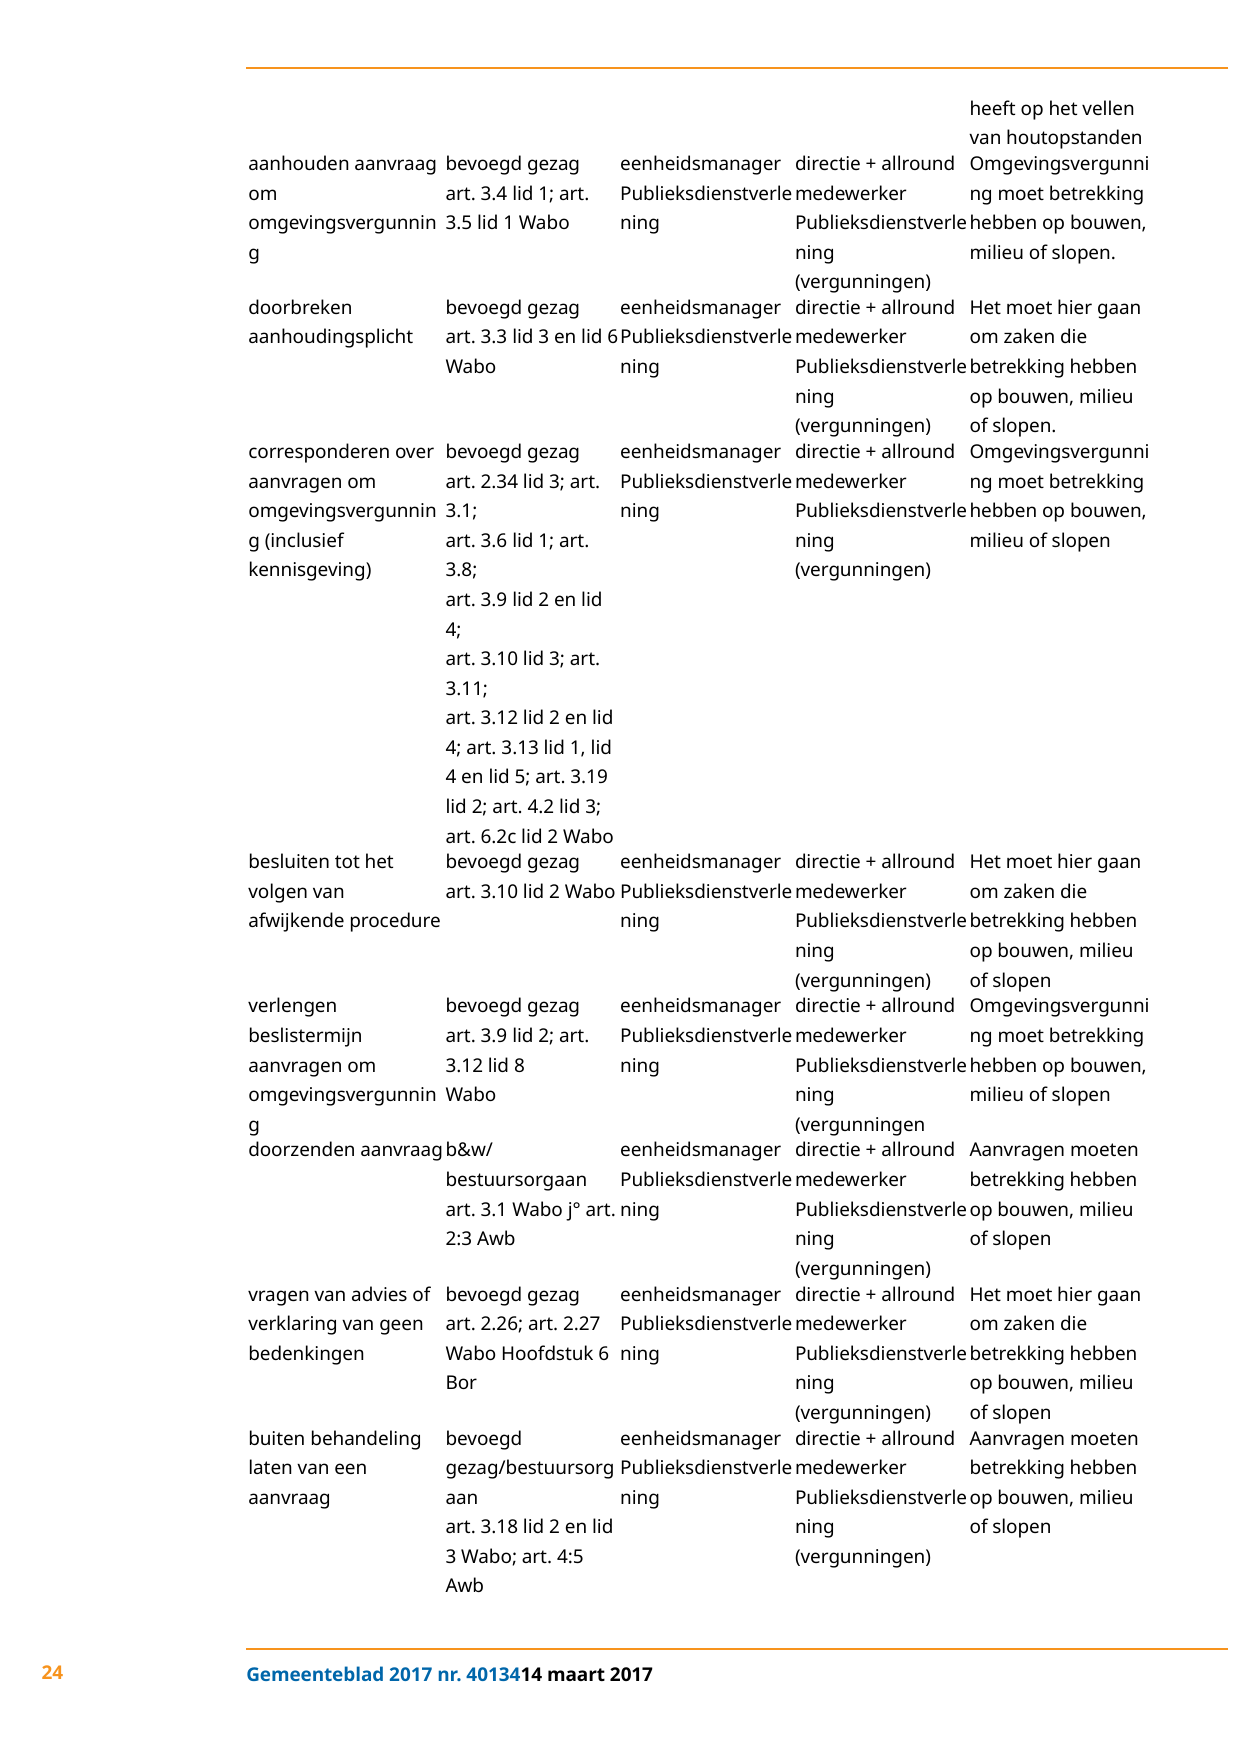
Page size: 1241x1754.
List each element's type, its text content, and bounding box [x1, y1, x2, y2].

table_cell eenheidsmanager Publieksdienstverlening [620, 294, 795, 438]
picture [41, 47, 231, 172]
table_cell bevoegd gezag art. 3.3 lid 3 en lid 6 Wabo [445, 294, 620, 438]
table_cell heeft op het vellen van houtopstanden [969, 95, 1152, 150]
table_cell bevoegd gezag art. 2.34 lid 3; art. 3.1; art. 3.6 lid 1; art. 3.8; art. 3.9 lid 2 en lid 4; art. 3.10 lid 3; art. 3.11; art. 3.12 lid 2 en lid 4; art. 3.13 lid 1, lid 4 en lid 5; art. 3.19 lid 2; art. 4.2 lid 3; art. 6.2c lid 2 Wabo [445, 438, 620, 848]
table_cell Aanvragen moeten betrekking hebben op bouwen, milieu of slopen [969, 1425, 1152, 1598]
table_cell bevoegd gezag/bestuursorgaan art. 3.18 lid 2 en lid 3 Wabo; art. 4:5 Awb [445, 1425, 620, 1598]
table_cell doorzenden aanvraag [248, 1137, 445, 1281]
table_cell eenheidsmanager Publieksdienstverlening [620, 150, 795, 294]
table_cell buiten behandeling laten van een aanvraag [248, 1425, 445, 1598]
table_cell Omgevingsvergunning moet betrekking hebben op bouwen, milieu of slopen. [969, 150, 1152, 294]
table_cell Het moet hier gaan om zaken die betrekking hebben op bouwen, milieu of slopen [969, 1281, 1152, 1425]
table_cell [620, 95, 795, 150]
table_cell besluiten tot het volgen van afwijkende procedure [248, 849, 445, 993]
table_cell eenheidsmanager Publieksdienstverlening [620, 993, 795, 1137]
table_cell eenheidsmanager Publieksdienstverlening [620, 849, 795, 993]
table_cell b&w/bestuursorgaan art. 3.1 Wabo j° art. 2:3 Awb [445, 1137, 620, 1281]
table_cell Het moet hier gaan om zaken die betrekking hebben op bouwen, milieu of slopen [969, 849, 1152, 993]
table_cell directie + allround medewerker Publieksdienstverlening (vergunningen) [795, 1137, 969, 1281]
table_cell directie + allround medewerker Publieksdienstverlening (vergunningen) [795, 294, 969, 438]
table_cell bevoegd gezag art. 3.10 lid 2 Wabo [445, 849, 620, 993]
table_cell eenheidsmanager Publieksdienstverlening [620, 1425, 795, 1598]
table_cell Het moet hier gaan om zaken die betrekking hebben op bouwen, milieu of slopen. [969, 294, 1152, 438]
table_cell directie + allround medewerker Publieksdienstverlening (vergunningen) [795, 849, 969, 993]
table_cell Aanvragen moeten betrekking hebben op bouwen, milieu of slopen [969, 1137, 1152, 1281]
table_cell [248, 95, 445, 150]
table_cell corresponderen over aanvragen om omgevingsvergunning (inclusief kennisgeving) [248, 438, 445, 848]
table_cell directie + allround medewerker Publieksdienstverlening (vergunningen) [795, 1425, 969, 1598]
table_cell [445, 95, 620, 150]
table_cell aanhouden aanvraag om omgevingsvergunning [248, 150, 445, 294]
table_cell eenheidsmanager Publieksdienstverlening [620, 1137, 795, 1281]
table_cell vragen van advies of verklaring van geen bedenkingen [248, 1281, 445, 1425]
table_cell bevoegd gezag art. 3.9 lid 2; art. 3.12 lid 8 Wabo [445, 993, 620, 1137]
table_cell directie + allround medewerker Publieksdienstverlening (vergunningen) [795, 150, 969, 294]
table_cell eenheidsmanager Publieksdienstverlening [620, 1281, 795, 1425]
table_cell directie + allround medewerker Publieksdienstverlening (vergunningen [795, 993, 969, 1137]
table_cell doorbreken aanhoudingsplicht [248, 294, 445, 438]
table_cell [795, 95, 969, 150]
table_cell bevoegd gezag art. 3.4 lid 1; art. 3.5 lid 1 Wabo [445, 150, 620, 294]
table_cell Omgevingsvergunning moet betrekking hebben op bouwen, milieu of slopen [969, 438, 1152, 848]
table_cell bevoegd gezag art. 2.26; art. 2.27 Wabo Hoofdstuk 6 Bor [445, 1281, 620, 1425]
table_cell eenheidsmanager Publieksdienstverlening [620, 438, 795, 848]
table_cell directie + allround medewerker Publieksdienstverlening (vergunningen) [795, 1281, 969, 1425]
table_cell Omgevingsvergunning moet betrekking hebben op bouwen, milieu of slopen [969, 993, 1152, 1137]
table_cell verlengen beslistermijn aanvragen om omgevingsvergunning [248, 993, 445, 1137]
table_cell directie + allround medewerker Publieksdienstverlening (vergunningen) [795, 438, 969, 848]
